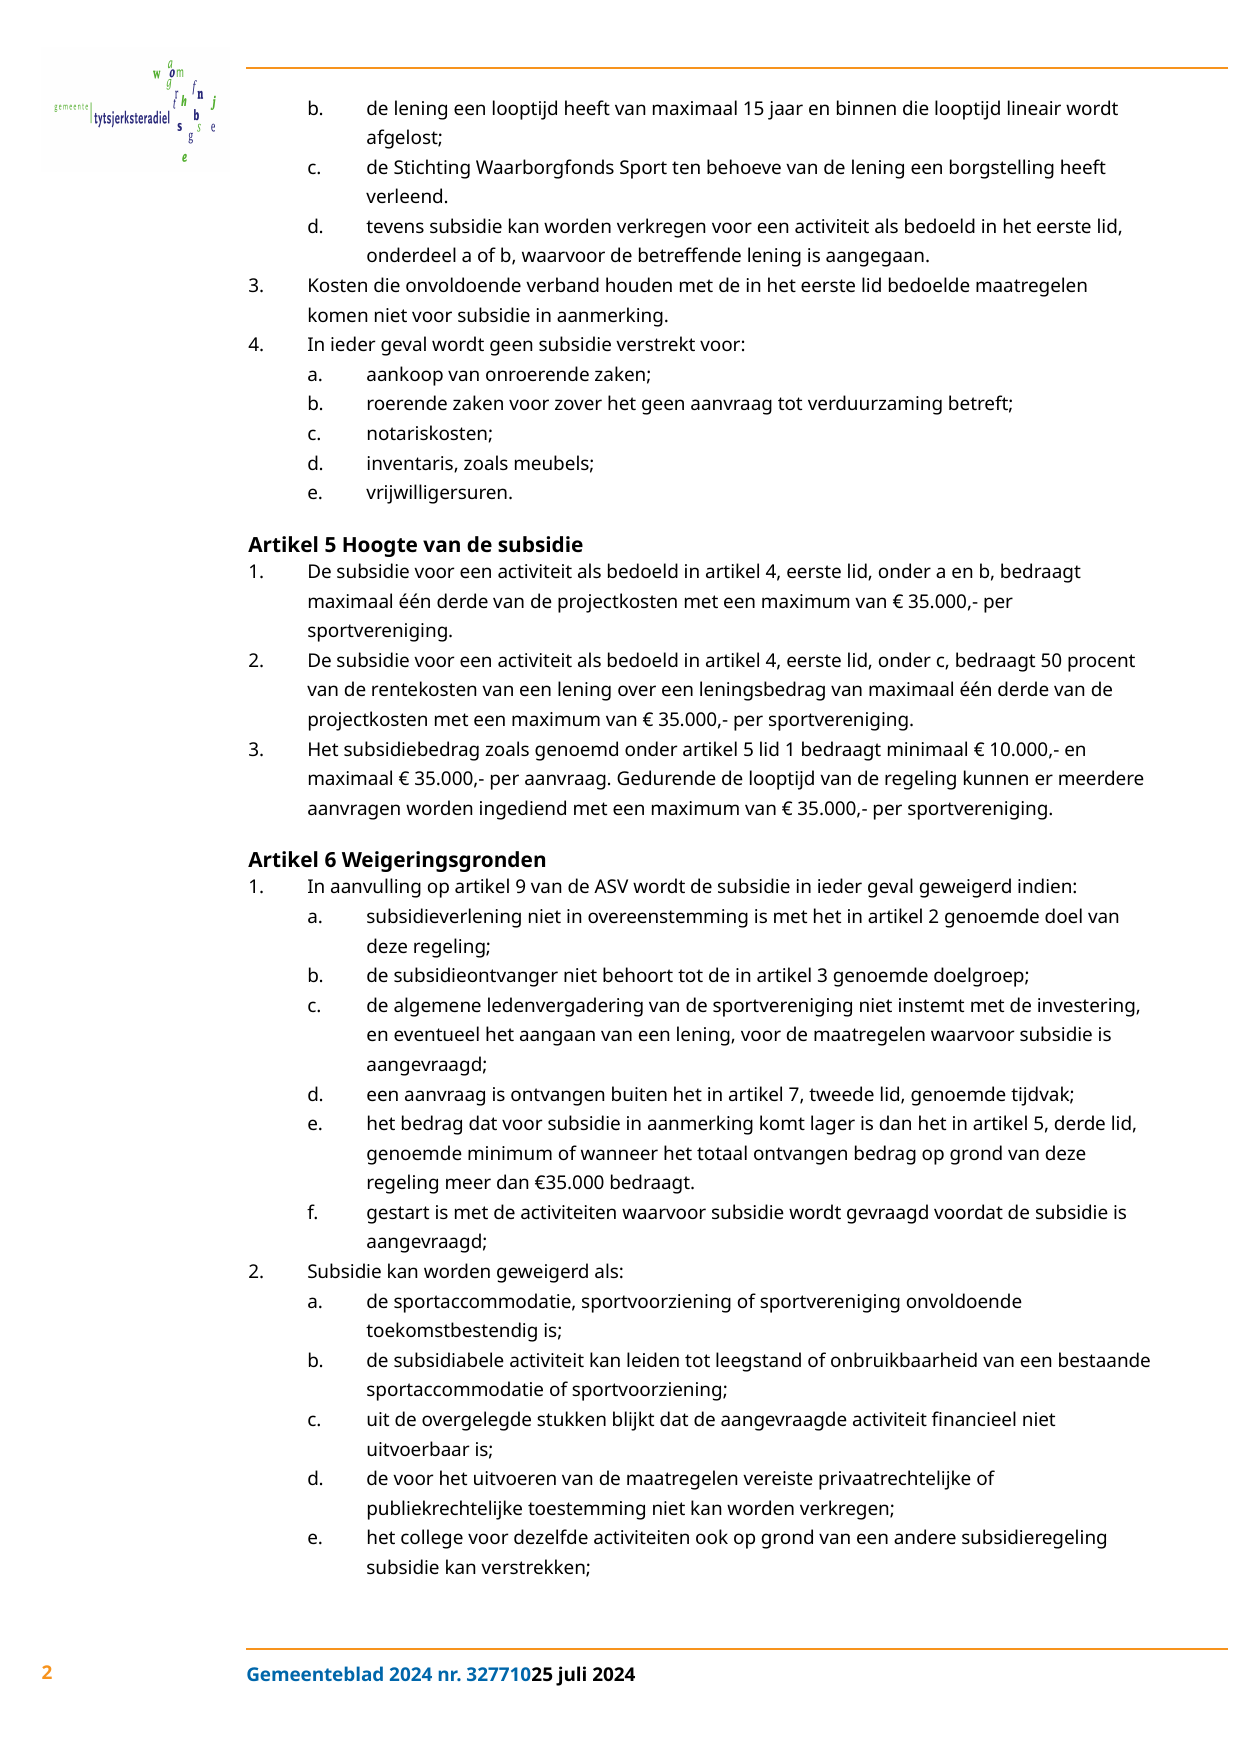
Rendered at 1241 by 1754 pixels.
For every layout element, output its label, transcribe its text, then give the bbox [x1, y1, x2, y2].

list de Stichting Waarborgfonds Sport ten behoeve van de lening een borgstelling heeft verleend. [307, 154, 1152, 209]
list roerende zaken voor zover het geen aanvraag tot verduurzaming betreft; [307, 391, 1152, 416]
list tevens subsidie kan worden verkregen voor een activiteit als bedoeld in het eerste lid, onderdeel a of b, waarvoor de betreffende lening is aangegaan. [307, 213, 1152, 268]
list De subsidie voor een activiteit als bedoeld in artikel 4, eerste lid, onder c, bedraagt 50 procent van de rentekosten van een lening over een leningsbedrag van maximaal één derde van de projectkosten met een maximum van € 35.000,- per sportvereniging. [248, 647, 1152, 732]
list In ieder geval wordt geen subsidie verstrekt voor: [248, 331, 1152, 357]
list Kosten die onvoldoende verband houden met de in het eerste lid bedoelde maatregelen komen niet voor subsidie in aanmerking. [248, 272, 1152, 328]
list subsidieverlening niet in overeenstemming is met het in artikel 2 genoemde doel van deze regeling; [307, 903, 1152, 959]
list notariskosten; [307, 420, 1152, 446]
list gestart is met de activiteiten waarvoor subsidie wordt gevraagd voordat de subsidie is aangevraagd; [307, 1199, 1152, 1254]
list het bedrag dat voor subsidie in aanmerking komt lager is dan het in artikel 5, derde lid, genoemde minimum of wanneer het totaal ontvangen bedrag op grond van deze regeling meer dan €35.000 bedraagt. [307, 1110, 1152, 1195]
list Het subsidiebedrag zoals genoemd onder artikel 5 lid 1 bedraagt minimaal € 10.000,- en maximaal € 35.000,- per aanvraag. Gedurende de looptijd van de regeling kunnen er meerdere aanvragen worden ingediend met een maximum van € 35.000,- per sportvereniging. [248, 736, 1152, 821]
list In aanvulling op artikel 9 van de ASV wordt de subsidie in ieder geval geweigerd indien: [248, 874, 1152, 899]
picture [41, 47, 231, 172]
text Artikel 6 Weigeringsgronden [248, 845, 1152, 874]
text Artikel 5 Hoogte van de subsidie [248, 530, 1152, 558]
list De subsidie voor een activiteit als bedoeld in artikel 4, eerste lid, onder a en b, bedraagt maximaal één derde van de projectkosten met een maximum van € 35.000,- per sportvereniging. [248, 558, 1152, 643]
list Subsidie kan worden geweigerd als: [248, 1258, 1152, 1284]
list de voor het uitvoeren van de maatregelen vereiste privaatrechtelijke of publiekrechtelijke toestemming niet kan worden verkregen; [307, 1465, 1152, 1521]
list inventaris, zoals meubels; [307, 450, 1152, 476]
list de algemene ledenvergadering van de sportvereniging niet instemt met de investering, en eventueel het aangaan van een lening, voor de maatregelen waarvoor subsidie is aangevraagd; [307, 992, 1152, 1077]
list de subsidieontvanger niet behoort tot de in artikel 3 genoemde doelgroep; [307, 962, 1152, 988]
list de sportaccommodatie, sportvoorziening of sportvereniging onvoldoende toekomstbestendig is; [307, 1288, 1152, 1343]
list een aanvraag is ontvangen buiten het in artikel 7, tweede lid, genoemde tijdvak; [307, 1081, 1152, 1107]
list uit de overgelegde stukken blijkt dat de aangevraagde activiteit financieel niet uitvoerbaar is; [307, 1406, 1152, 1462]
list de lening een looptijd heeft van maximaal 15 jaar en binnen die looptijd lineair wordt afgelost; [307, 95, 1152, 150]
list aankoop van onroerende zaken; [307, 361, 1152, 387]
list de subsidiabele activiteit kan leiden tot leegstand of onbruikbaarheid van een bestaande sportaccommodatie of sportvoorziening; [307, 1347, 1152, 1402]
list het college voor dezelfde activiteiten ook op grond van een andere subsidieregeling subsidie kan verstrekken; [307, 1524, 1152, 1580]
list vrijwilligersuren. [307, 479, 1152, 505]
